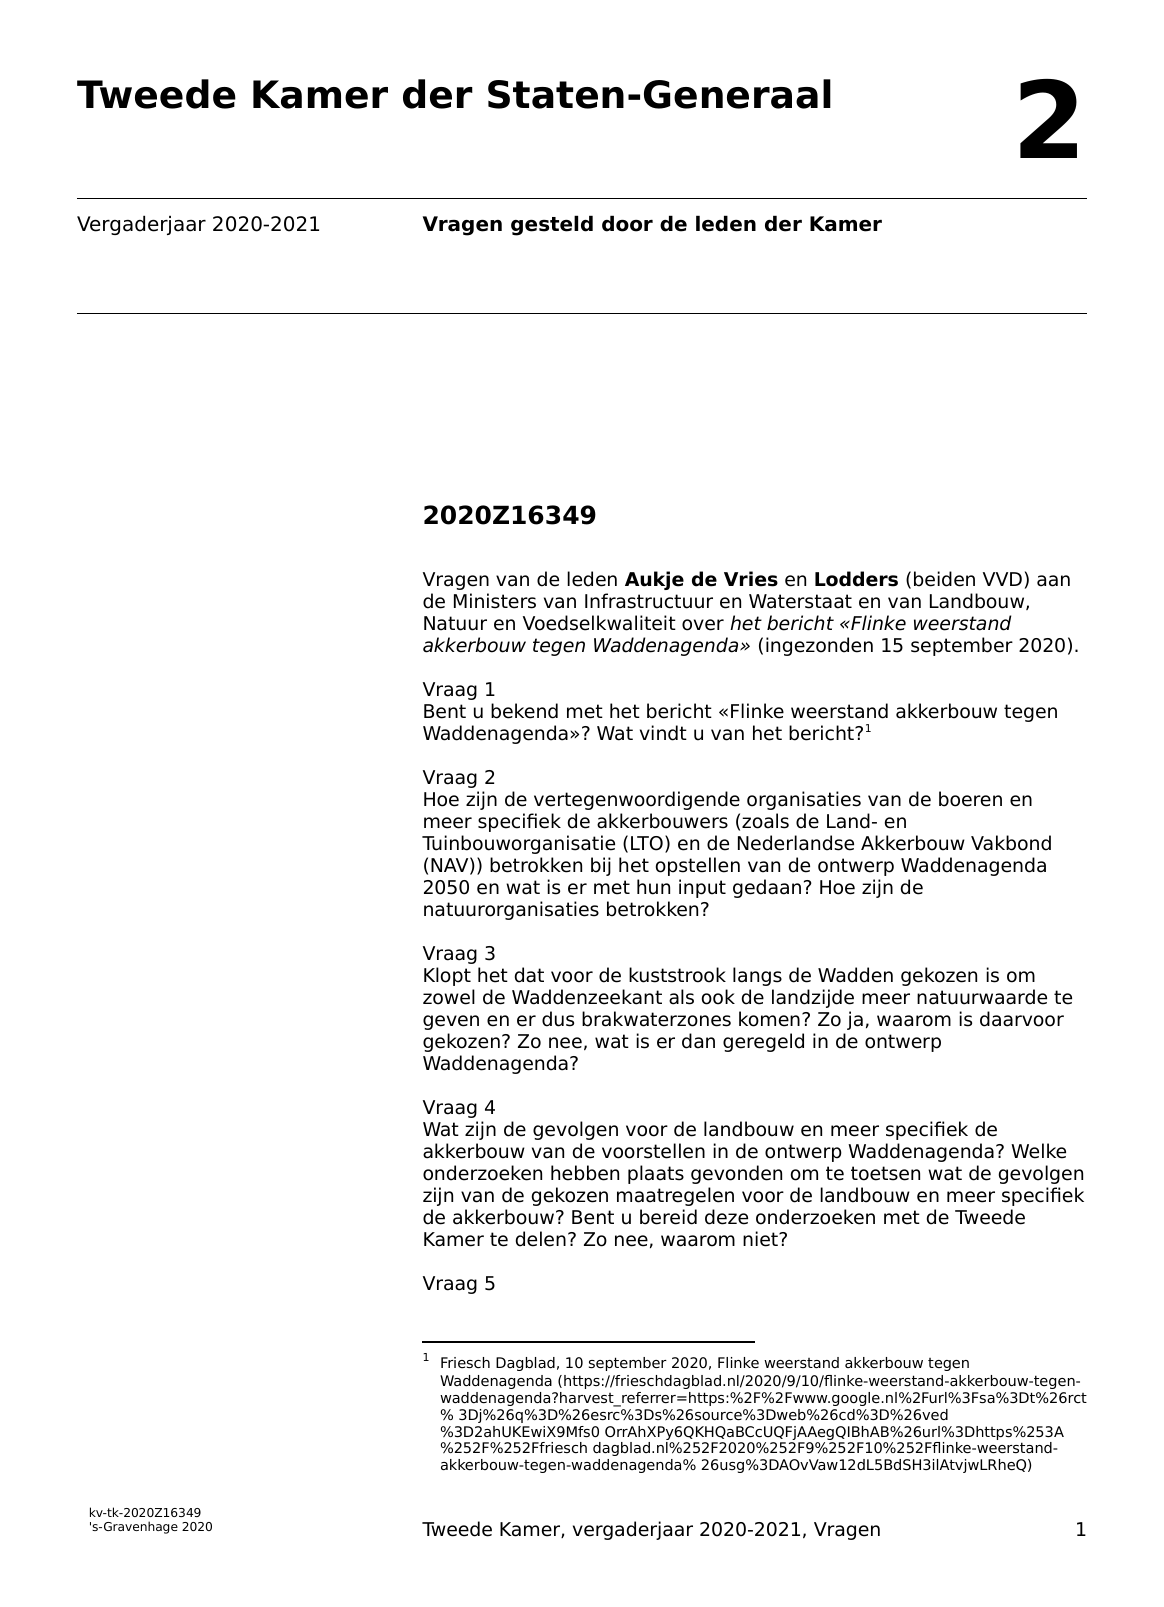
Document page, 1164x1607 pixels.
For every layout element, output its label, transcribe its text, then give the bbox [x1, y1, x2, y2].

table_header 2 [886, 59, 1087, 198]
text Friesch Dagblad, 10 september 2020, Flinke weerstand akkerbouw tegen Waddenagenda (https://frieschdagblad.nl/2020/9/10/flinke-weerstand-akkerbouw-tegen- waddenagenda?harvest_referrer=https:%2F%2Fwww.google.nl%2Furl%3Fsa%3Dt%26rct% 3Dj%26q%3D%26esrc%3Ds%26source%3Dweb%26cd%3D%26ved%3D2ahUKEwiX9Mfs0 OrrAhXPy6QKHQaBCcUQFjAAegQIBhAB%26url%3Dhttps%253A%252F%252Ffriesch dagblad.nl%252F2020%252F9%252F10%252Fflinke-weerstand-akkerbouw-tegen-waddenagenda% 26usg%3DAOvVaw12dL5BdSH3ilAtvjwLRheQ) [422, 1351, 1087, 1474]
text Wat zijn de gevolgen voor de landbouw en meer specifiek de akkerbouw van de voorstellen in de ontwerp Waddenagenda? Welke onderzoeken hebben plaats gevonden om te toetsen wat de gevolgen zijn van de gekozen maatregelen voor de landbouw en meer specifiek de akkerbouw? Bent u bereid deze onderzoeken met de Tweede Kamer te delen? Zo nee, waarom niet? [422, 1119, 1087, 1251]
text Vraag 3 [422, 943, 1087, 965]
text Bent u bekend met het bericht «Flinke weerstand akkerbouw tegen Waddenagenda»? Wat vindt u van het bericht? [422, 701, 1087, 745]
table_header Tweede Kamer der Staten-Generaal [77, 59, 886, 198]
text Vraag 1 [422, 679, 1087, 701]
table_cell Vergaderjaar 2020-2021 [77, 199, 422, 313]
text Hoe zijn de vertegenwoordigende organisaties van de boeren en meer specifiek de akkerbouwers (zoals de Land- en Tuinbouworganisatie (LTO) en de Nederlandse Akkerbouw Vakbond (NAV)) betrokken bij het opstellen van de ontwerp Waddenagenda 2050 en wat is er met hun input gedaan? Hoe zijn de natuurorganisaties betrokken? [422, 789, 1087, 921]
text 2020Z16349 [422, 501, 1087, 531]
text 's-Gravenhage 2020 [88, 1520, 323, 1534]
text Klopt het dat voor de kuststrook langs de Wadden gekozen is om zowel de Waddenzeekant als ook de landzijde meer natuurwaarde te geven en er dus brakwaterzones komen? Zo ja, waarom is daarvoor gekozen? Zo nee, wat is er dan geregeld in de ontwerp Waddenagenda? [422, 965, 1087, 1075]
text Vraag 5 [422, 1273, 1087, 1295]
table_cell Vragen gesteld door de leden der Kamer [422, 199, 1087, 313]
text Vraag 4 [422, 1097, 1087, 1119]
text Vragen van de leden Aukje de Vries en Lodders (beiden VVD) aan de Ministers van Infrastructuur en Waterstaat en van Landbouw, Natuur en Voedselkwaliteit over het bericht «Flinke weerstand akkerbouw tegen Waddenagenda» (ingezonden 15 september 2020). [422, 569, 1087, 657]
text Vraag 2 [422, 767, 1087, 789]
text kv-tk-2020Z16349 [88, 1506, 323, 1520]
